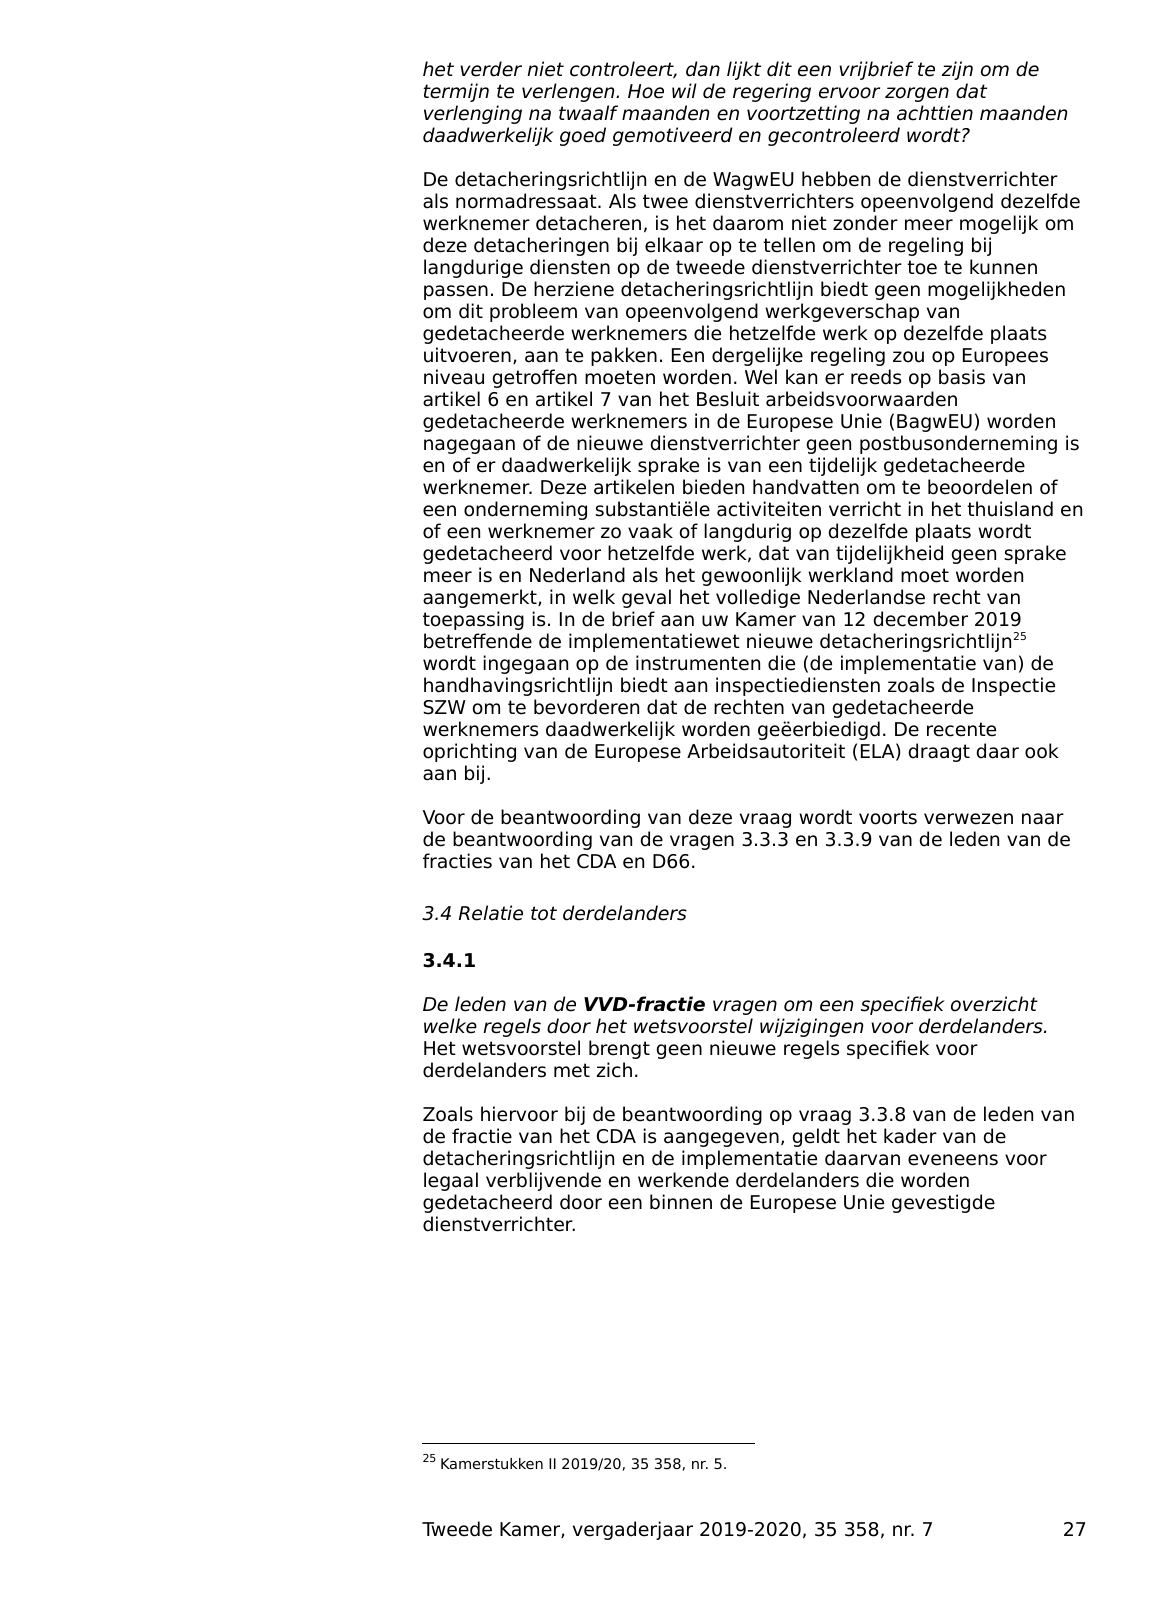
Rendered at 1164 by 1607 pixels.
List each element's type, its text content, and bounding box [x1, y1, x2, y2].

text De detacheringsrichtlijn en de WagwEU hebben de dienstverrichter als normadressaat. Als twee dienstverrichters opeenvolgend dezelfde werknemer detacheren, is het daarom niet zonder meer mogelijk om deze detacheringen bij elkaar op te tellen om de regeling bij langdurige diensten op de tweede dienstverrichter toe te kunnen passen. De herziene detacheringsrichtlijn biedt geen mogelijkheden om dit probleem van opeenvolgend werkgeverschap van gedetacheerde werknemers die hetzelfde werk op dezelfde plaats uitvoeren, aan te pakken. Een dergelijke regeling zou op Europees niveau getroffen moeten worden. Wel kan er reeds op basis van artikel 6 en artikel 7 van het Besluit arbeidsvoorwaarden gedetacheerde werknemers in de Europese Unie (BagwEU) worden nagegaan of de nieuwe dienstverrichter geen postbusonderneming is en of er daadwerkelijk sprake is van een tijdelijk gedetacheerde werknemer. Deze artikelen bieden handvatten om te beoordelen of een onderneming substantiële activiteiten verricht in het thuisland en of een werknemer zo vaak of langdurig op dezelfde plaats wordt gedetacheerd voor hetzelfde werk, dat van tijdelijkheid geen sprake meer is en Nederland als het gewoonlijk werkland moet worden aangemerkt, in welk geval het volledige Nederlandse recht van toepassing is. In de brief aan uw Kamer van 12 december 2019 betreffende de implementatiewet nieuwe detacheringsrichtlijn wordt ingegaan op de instrumenten die (de implementatie van) de handhavingsrichtlijn biedt aan inspectiediensten zoals de Inspectie SZW om te bevorderen dat de rechten van gedetacheerde werknemers daadwerkelijk worden geëerbiedigd. De recente oprichting van de Europese Arbeidsautoriteit (ELA) draagt daar ook aan bij. [422, 169, 1087, 784]
subtitle 3.4 Relatie tot derdelanders [422, 903, 1087, 925]
text Zoals hiervoor bij de beantwoording op vraag 3.3.8 van de leden van de fractie van het CDA is aangegeven, geldt het kader van de detacheringsrichtlijn en de implementatie daarvan eveneens voor legaal verblijvende en werkende derdelanders die worden gedetacheerd door een binnen de Europese Unie gevestigde dienstverrichter. [422, 1104, 1087, 1236]
text het verder niet controleert, dan lijkt dit een vrijbrief te zijn om de termijn te verlengen. Hoe wil de regering ervoor zorgen dat verlenging na twaalf maanden en voortzetting na achttien maanden daadwerkelijk goed gemotiveerd en gecontroleerd wordt? [422, 59, 1087, 147]
subtitle 3.4.1 [422, 950, 1087, 972]
text De leden van de VVD-fractie vragen om een specifiek overzicht welke regels door het wetsvoorstel wijzigingen voor derdelanders. [422, 994, 1087, 1038]
text Voor de beantwoording van deze vraag wordt voorts verwezen naar de beantwoording van de vragen 3.3.3 en 3.3.9 van de leden van de fracties van het CDA en D66. [422, 807, 1087, 873]
text Kamerstukken II 2019/20, 35 358, nr. 5. [422, 1452, 1087, 1474]
text Het wetsvoorstel brengt geen nieuwe regels specifiek voor derdelanders met zich. [422, 1038, 1087, 1082]
